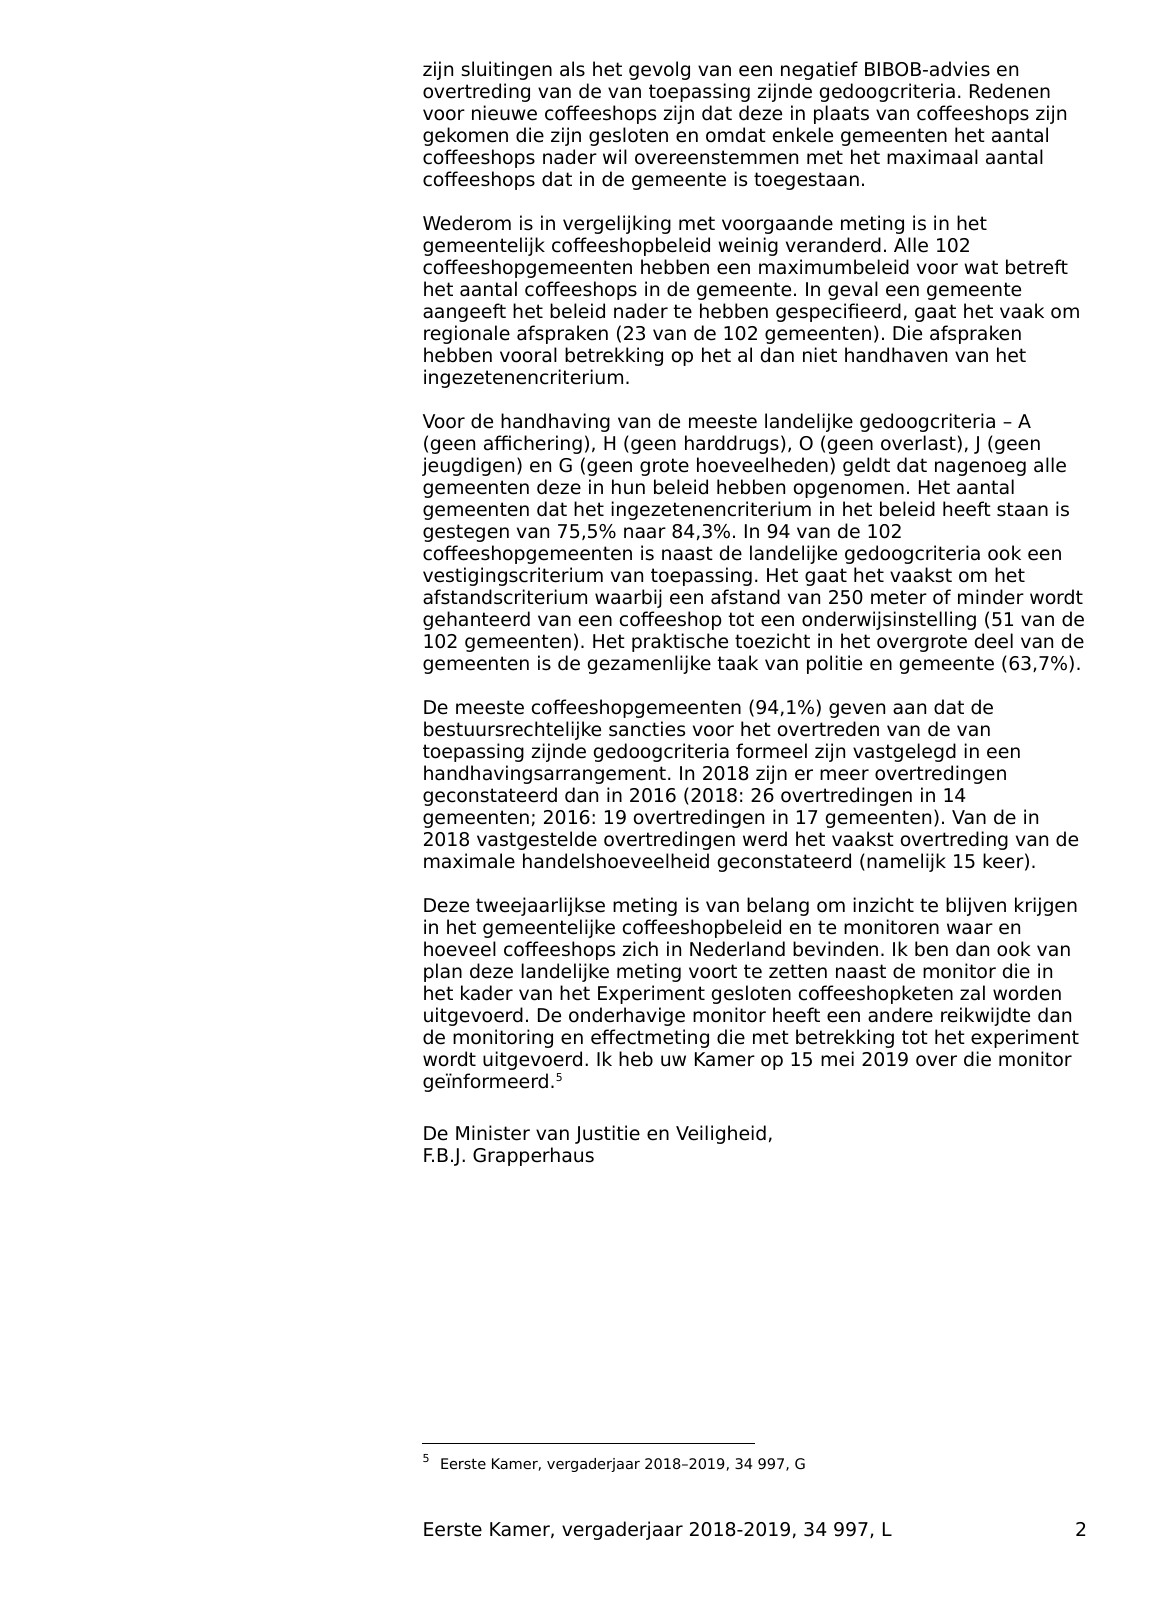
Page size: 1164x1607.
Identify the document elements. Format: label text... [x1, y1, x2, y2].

text Deze tweejaarlijkse meting is van belang om inzicht te blijven krijgen in het gemeentelijke coffeeshopbeleid en te monitoren waar en hoeveel coffeeshops zich in Nederland bevinden. Ik ben dan ook van plan deze landelijke meting voort te zetten naast de monitor die in het kader van het Experiment gesloten coffeeshopketen zal worden uitgevoerd. De onderhavige monitor heeft een andere reikwijdte dan de monitoring en effectmeting die met betrekking tot het experiment wordt uitgevoerd. Ik heb uw Kamer op 15 mei 2019 over die monitor geïnformeerd. [422, 895, 1087, 1093]
text Voor de handhaving van de meeste landelijke gedoogcriteria – A (geen affichering), H (geen harddrugs), O (geen overlast), J (geen jeugdigen) en G (geen grote hoeveelheden) geldt dat nagenoeg alle gemeenten deze in hun beleid hebben opgenomen. Het aantal gemeenten dat het ingezetenencriterium in het beleid heeft staan is gestegen van 75,5% naar 84,3%. In 94 van de 102 coffeeshopgemeenten is naast de landelijke gedoogcriteria ook een vestigingscriterium van toepassing. Het gaat het vaakst om het afstandscriterium waarbij een afstand van 250 meter of minder wordt gehanteerd van een coffeeshop tot een onderwijsinstelling (51 van de 102 gemeenten). Het praktische toezicht in het overgrote deel van de gemeenten is de gezamenlijke taak van politie en gemeente (63,7%). [422, 411, 1087, 675]
text De Minister van Justitie en Veiligheid, F.B.J. Grapperhaus [422, 1123, 1087, 1167]
text zijn sluitingen als het gevolg van een negatief BIBOB-advies en overtreding van de van toepassing zijnde gedoogcriteria. Redenen voor nieuwe coffeeshops zijn dat deze in plaats van coffeeshops zijn gekomen die zijn gesloten en omdat enkele gemeenten het aantal coffeeshops nader wil overeenstemmen met het maximaal aantal coffeeshops dat in de gemeente is toegestaan. [422, 59, 1087, 191]
text De meeste coffeeshopgemeenten (94,1%) geven aan dat de bestuursrechtelijke sancties voor het overtreden van de van toepassing zijnde gedoogcriteria formeel zijn vastgelegd in een handhavingsarrangement. In 2018 zijn er meer overtredingen geconstateerd dan in 2016 (2018: 26 overtredingen in 14 gemeenten; 2016: 19 overtredingen in 17 gemeenten). Van de in 2018 vastgestelde overtredingen werd het vaakst overtreding van de maximale handelshoeveelheid geconstateerd (namelijk 15 keer). [422, 697, 1087, 873]
text Wederom is in vergelijking met voorgaande meting is in het gemeentelijk coffeeshopbeleid weinig veranderd. Alle 102 coffeeshopgemeenten hebben een maximumbeleid voor wat betreft het aantal coffeeshops in de gemeente. In geval een gemeente aangeeft het beleid nader te hebben gespecifieerd, gaat het vaak om regionale afspraken (23 van de 102 gemeenten). Die afspraken hebben vooral betrekking op het al dan niet handhaven van het ingezetenencriterium. [422, 213, 1087, 389]
text Eerste Kamer, vergaderjaar 2018–2019, 34 997, G [422, 1452, 1087, 1474]
